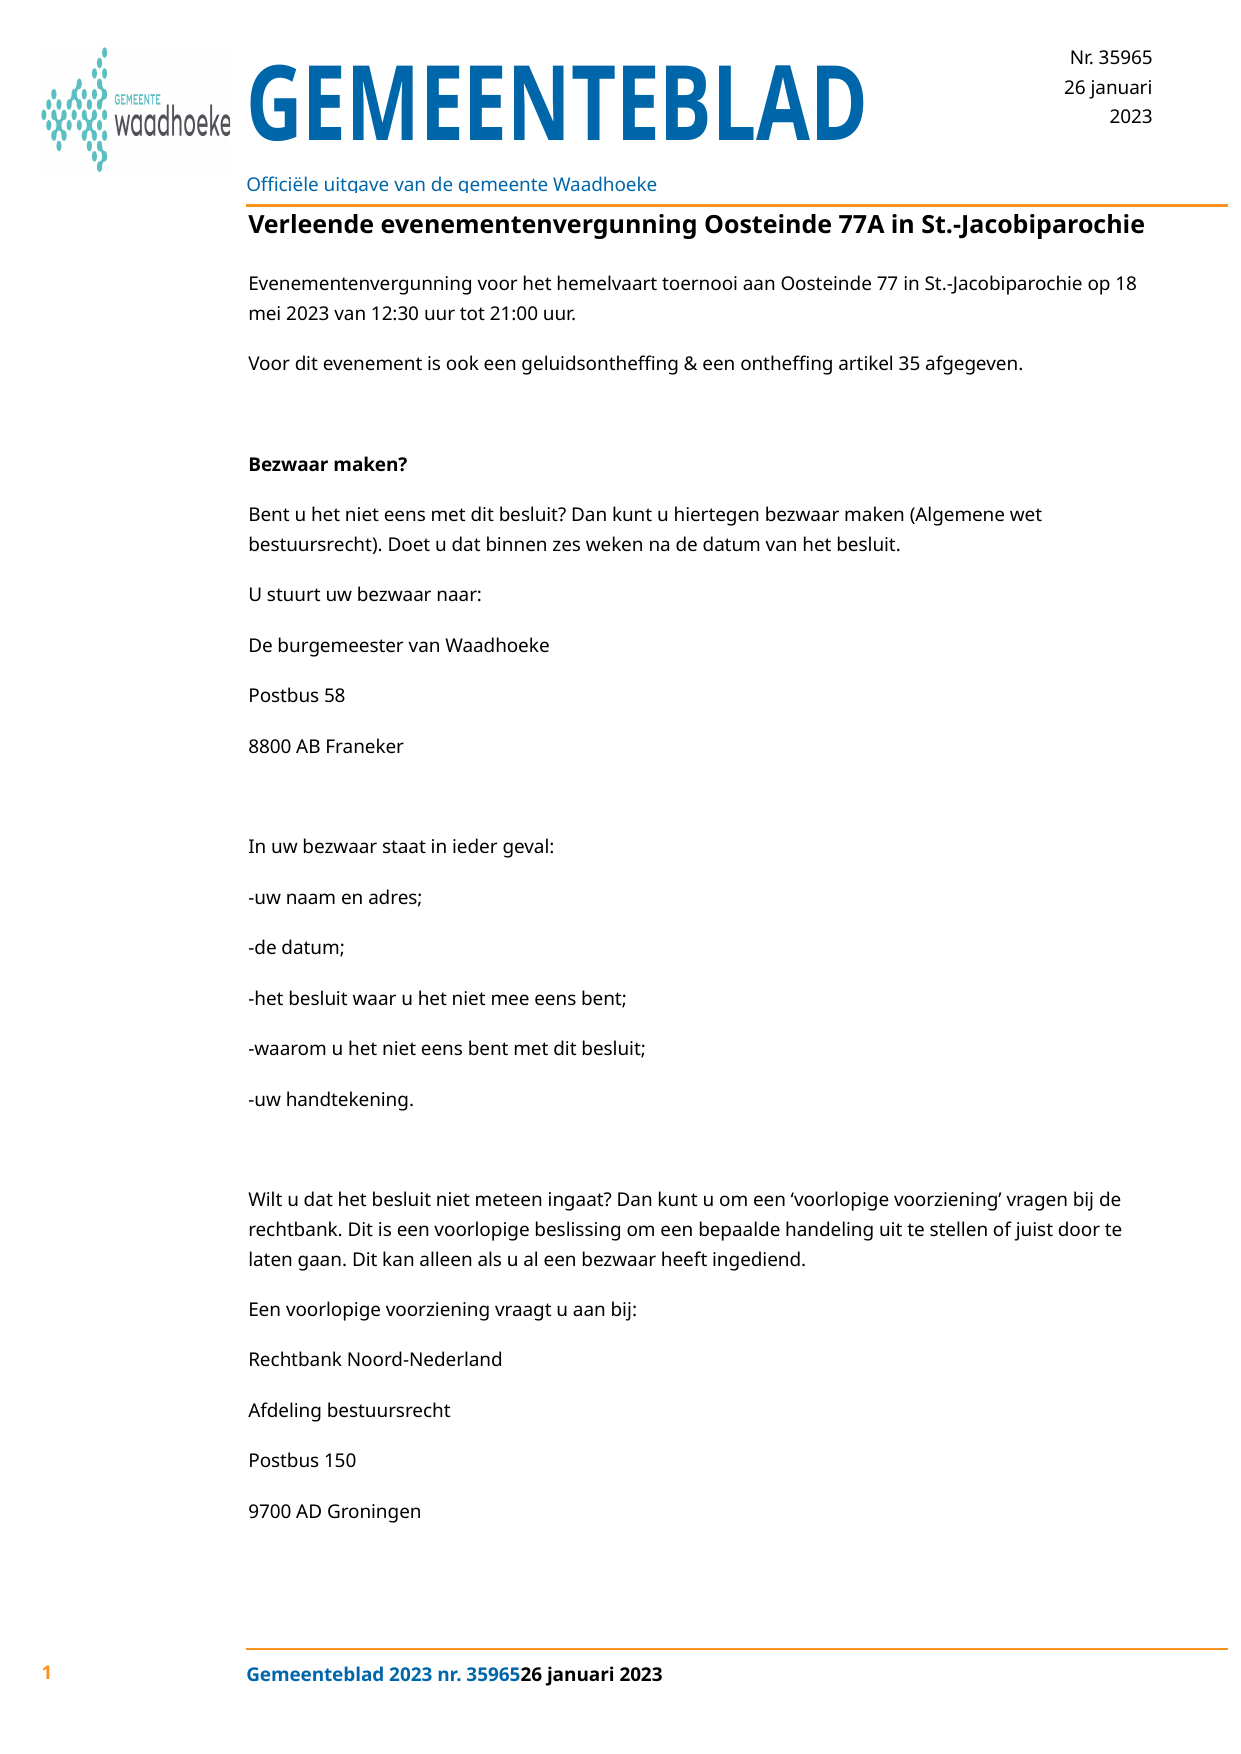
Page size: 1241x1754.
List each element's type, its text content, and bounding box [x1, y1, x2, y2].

picture [41, 47, 231, 172]
text 8800 AB Franeker [248, 733, 1152, 758]
text Bezwaar maken? [248, 451, 1152, 477]
text -uw naam en adres; [248, 884, 1152, 910]
text Rechtbank Noord-Nederland [248, 1347, 1152, 1372]
text Postbus 150 [248, 1447, 1152, 1473]
text Verleende evenementenvergunning Oosteinde 77A in St.-Jacobiparochie [248, 207, 1152, 241]
text Een voorlopige voorziening vraagt u aan bij: [248, 1296, 1152, 1322]
text -het besluit waar u het niet mee eens bent; [248, 985, 1152, 1011]
text Evenementenvergunning voor het hemelvaart toernooi aan Oosteinde 77 in St.-Jacobiparochie op 18 mei 2023 van 12:30 uur tot 21:00 uur. [248, 270, 1152, 326]
text Wilt u dat het besluit niet meteen ingaat? Dan kunt u om een ‘voorlopige voorziening’ vragen bij de rechtbank. Dit is een voorlopige beslissing om een bepaalde handeling uit te stellen of juist door te laten gaan. Dit kan alleen als u al een bezwaar heeft ingediend. [248, 1187, 1152, 1271]
text Voor dit evenement is ook een geluidsontheffing & een ontheffing artikel 35 afgegeven. [248, 350, 1152, 376]
text -de datum; [248, 934, 1152, 960]
text 9700 AD Groningen [248, 1498, 1152, 1523]
text -uw handtekening. [248, 1086, 1152, 1111]
text De burgemeester van Waadhoeke [248, 632, 1152, 658]
text -waarom u het niet eens bent met dit besluit; [248, 1035, 1152, 1061]
text Afdeling bestuursrecht [248, 1397, 1152, 1423]
text Postbus 58 [248, 682, 1152, 708]
text U stuurt uw bezwaar naar: [248, 582, 1152, 607]
text In uw bezwaar staat in ieder geval: [248, 834, 1152, 859]
text Bent u het niet eens met dit besluit? Dan kunt u hiertegen bezwaar maken (Algemene wet bestuursrecht). Doet u dat binnen zes weken na de datum van het besluit. [248, 502, 1152, 557]
